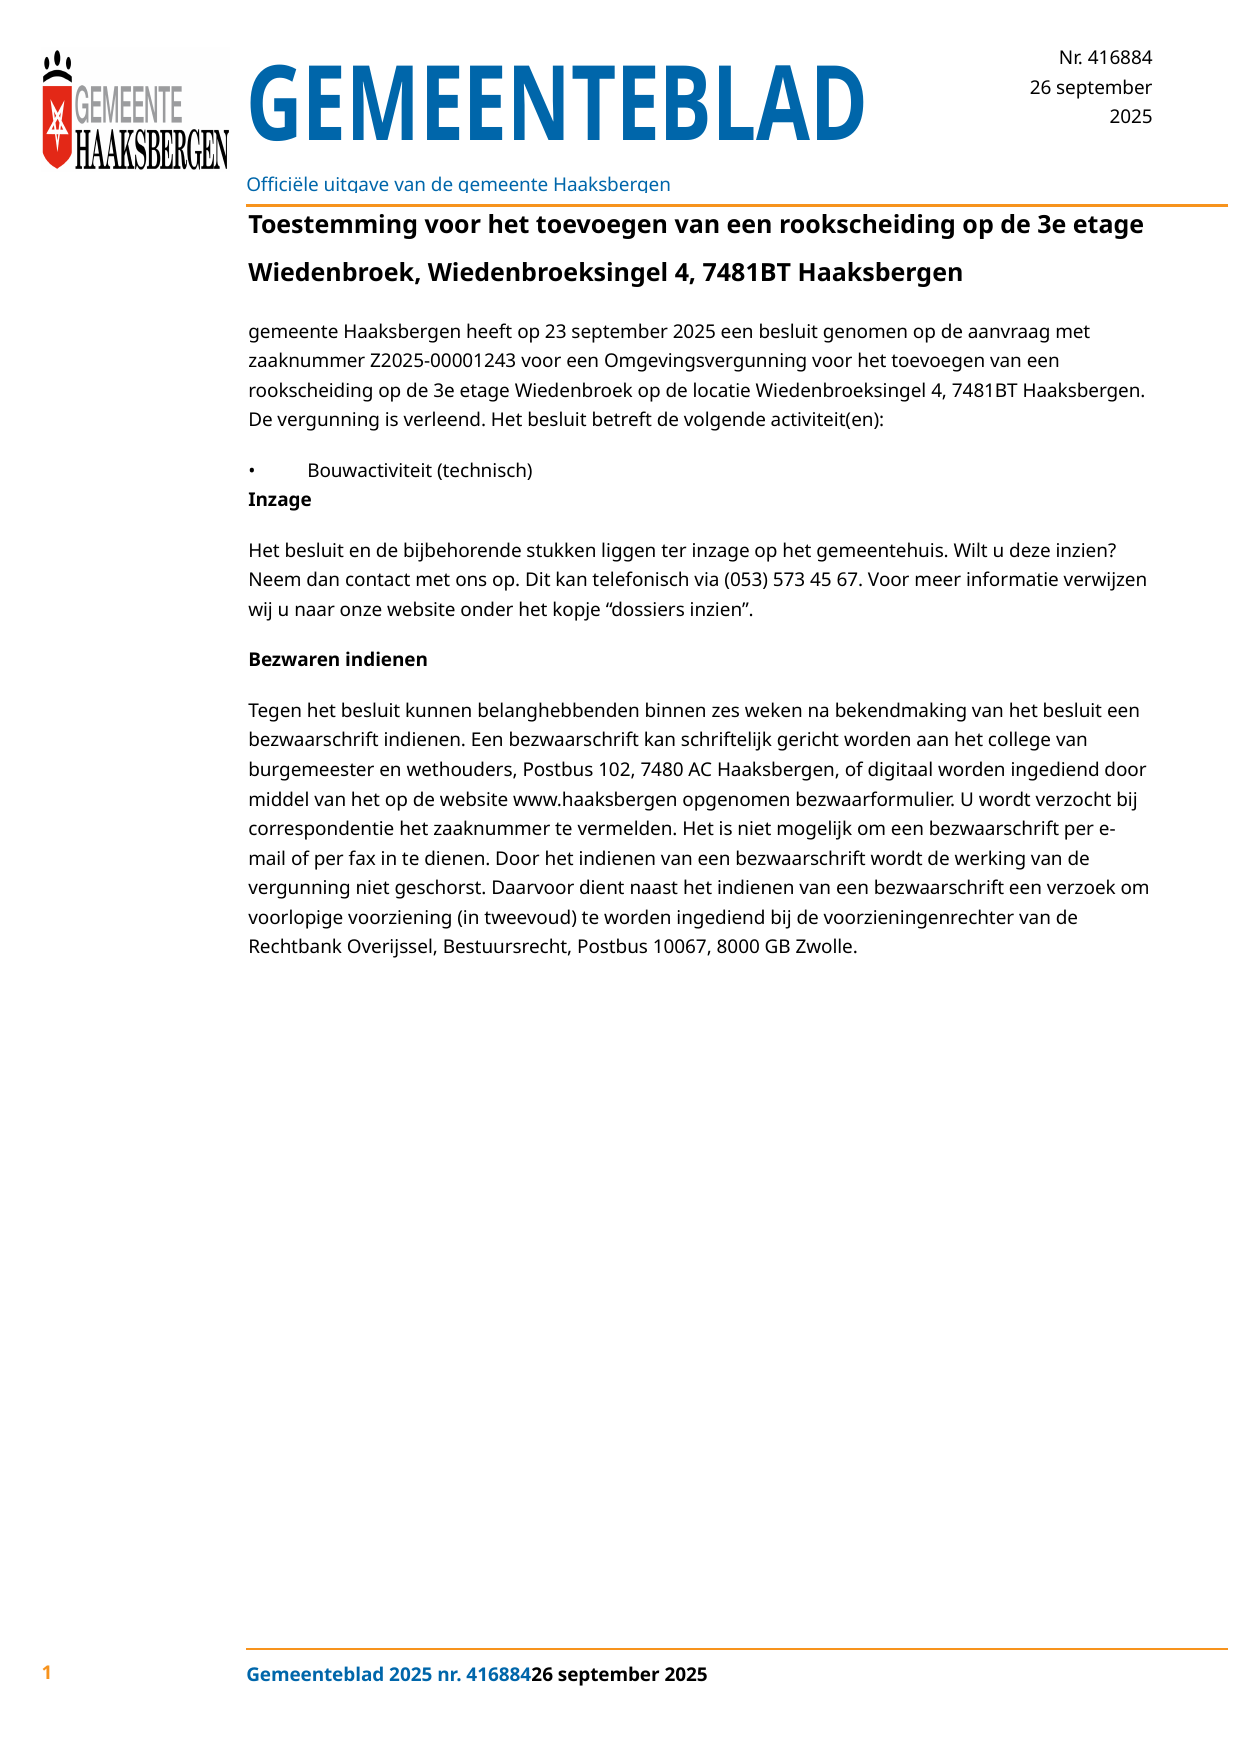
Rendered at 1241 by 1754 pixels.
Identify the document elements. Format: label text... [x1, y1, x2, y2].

text Tegen het besluit kunnen belanghebbenden binnen zes weken na bekendmaking van het besluit een bezwaarschrift indienen. Een bezwaarschrift kan schriftelijk gericht worden aan het college van burgemeester en wethouders, Postbus 102, 7480 AC Haaksbergen, of digitaal worden ingediend door middel van het op de website www.haaksbergen opgenomen bezwaarformulier. U wordt verzocht bij correspondentie het zaaknummer te vermelden. Het is niet mogelijk om een bezwaarschrift per e-mail of per fax in te dienen. Door het indienen van een bezwaarschrift wordt de werking van de vergunning niet geschorst. Daarvoor dient naast het indienen van een bezwaarschrift een verzoek om voorlopige voorziening (in tweevoud) te worden ingediend bij de voorzieningenrechter van de Rechtbank Overijssel, Bestuursrecht, Postbus 10067, 8000 GB Zwolle. [248, 697, 1152, 959]
text Toestemming voor het toevoegen van een rookscheiding op de 3e etage Wiedenbroek, Wiedenbroeksingel 4, 7481BT Haaksbergen [248, 207, 1152, 288]
text Inzage [248, 487, 1152, 512]
list Bouwactiviteit (technisch) [248, 457, 1152, 483]
text gemeente Haaksbergen heeft op 23 september 2025 een besluit genomen op de aanvraag met zaaknummer Z2025-00001243 voor een Omgevingsvergunning voor het toevoegen van een rookscheiding op de 3e etage Wiedenbroek op de locatie Wiedenbroeksingel 4, 7481BT Haaksbergen. De vergunning is verleend. Het besluit betreft de volgende activiteit(en): [248, 318, 1152, 432]
picture [41, 47, 231, 172]
text Het besluit en de bijbehorende stukken liggen ter inzage op het gemeentehuis. Wilt u deze inzien? Neem dan contact met ons op. Dit kan telefonisch via (053) 573 45 67. Voor meer informatie verwijzen wij u naar onze website onder het kopje “dossiers inzien”. [248, 537, 1152, 622]
text Bezwaren indienen [248, 647, 1152, 672]
